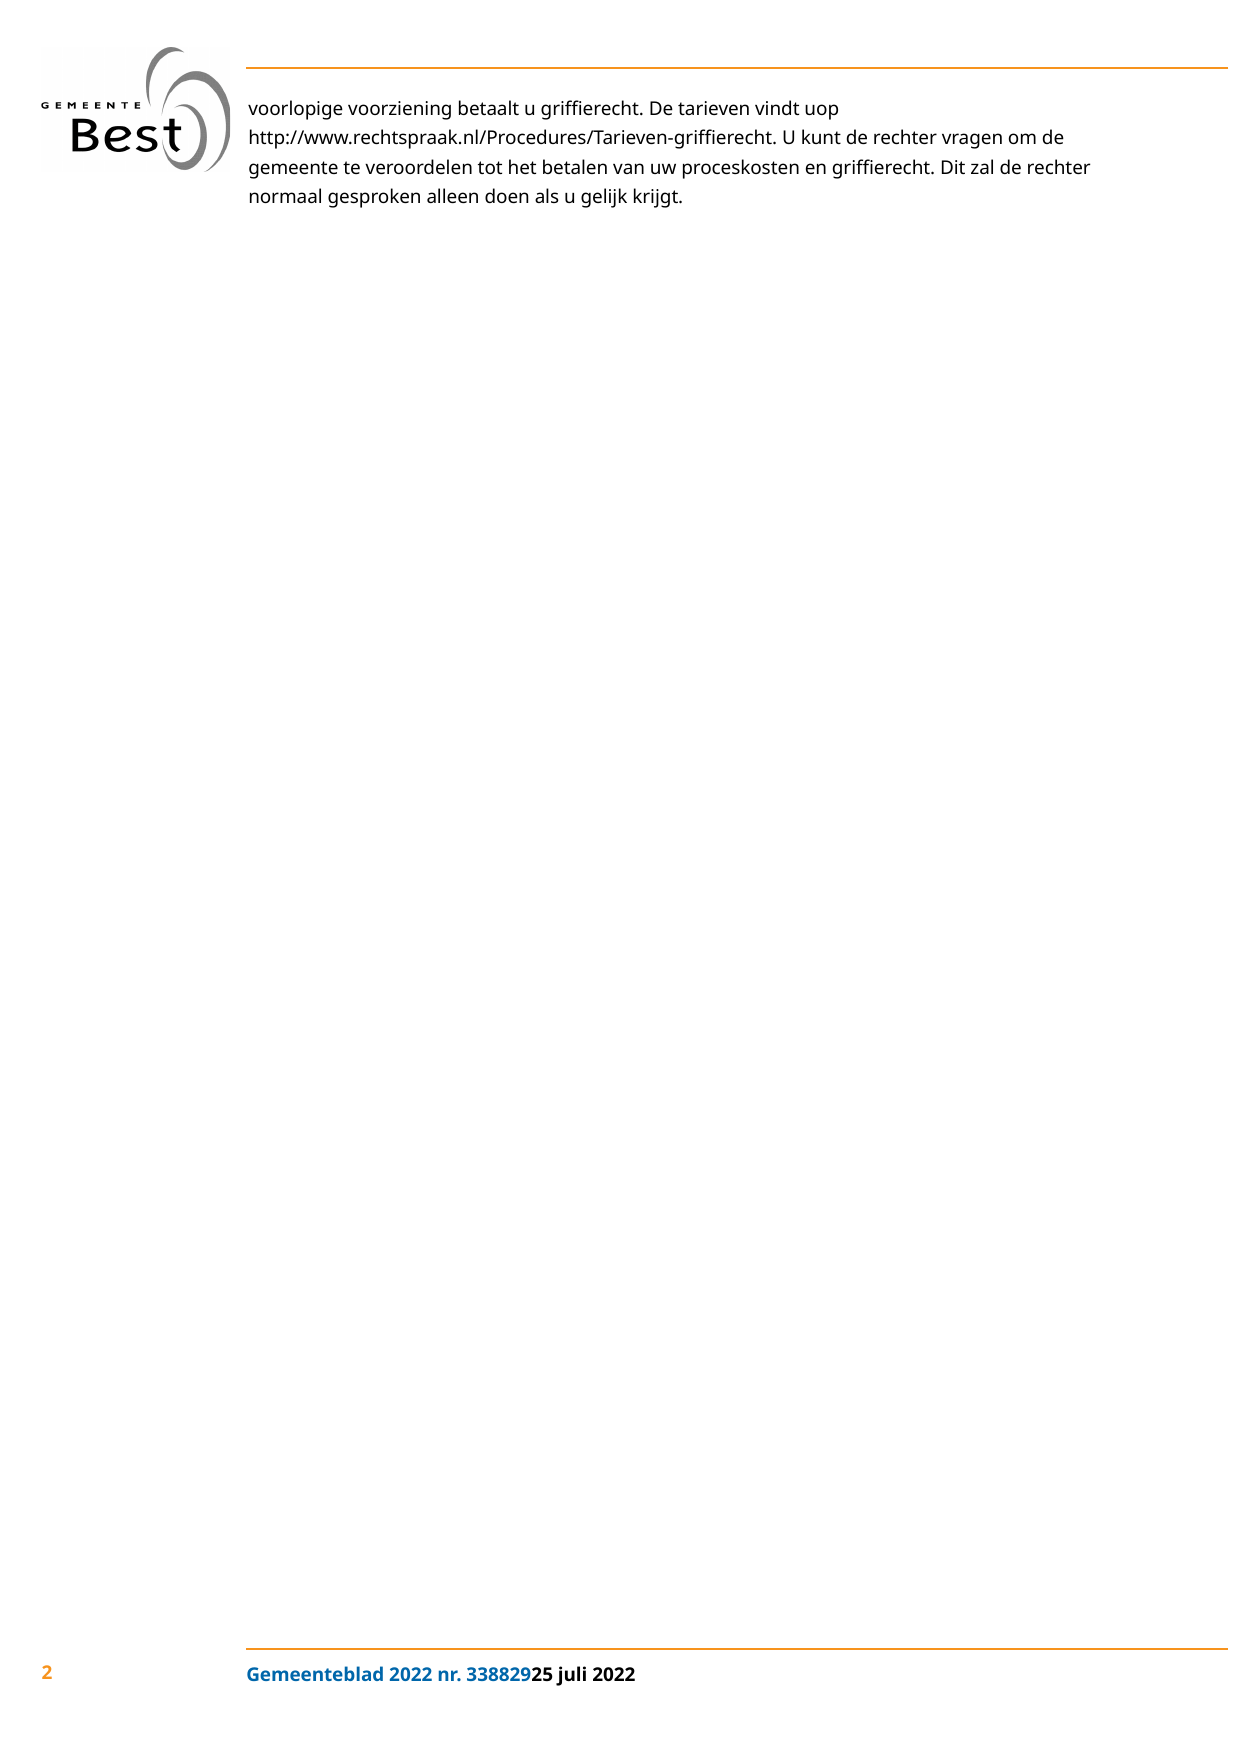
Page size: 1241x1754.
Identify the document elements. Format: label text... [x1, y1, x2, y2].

picture [41, 47, 231, 172]
text voorlopige voorziening betaalt u griffierecht. De tarieven vindt uop http://www.rechtspraak.nl/Procedures/Tarieven-griffierecht. U kunt de rechter vragen om de gemeente te veroordelen tot het betalen van uw proceskosten en griffierecht. Dit zal de rechter normaal gesproken alleen doen als u gelijk krijgt. [248, 95, 1152, 209]
